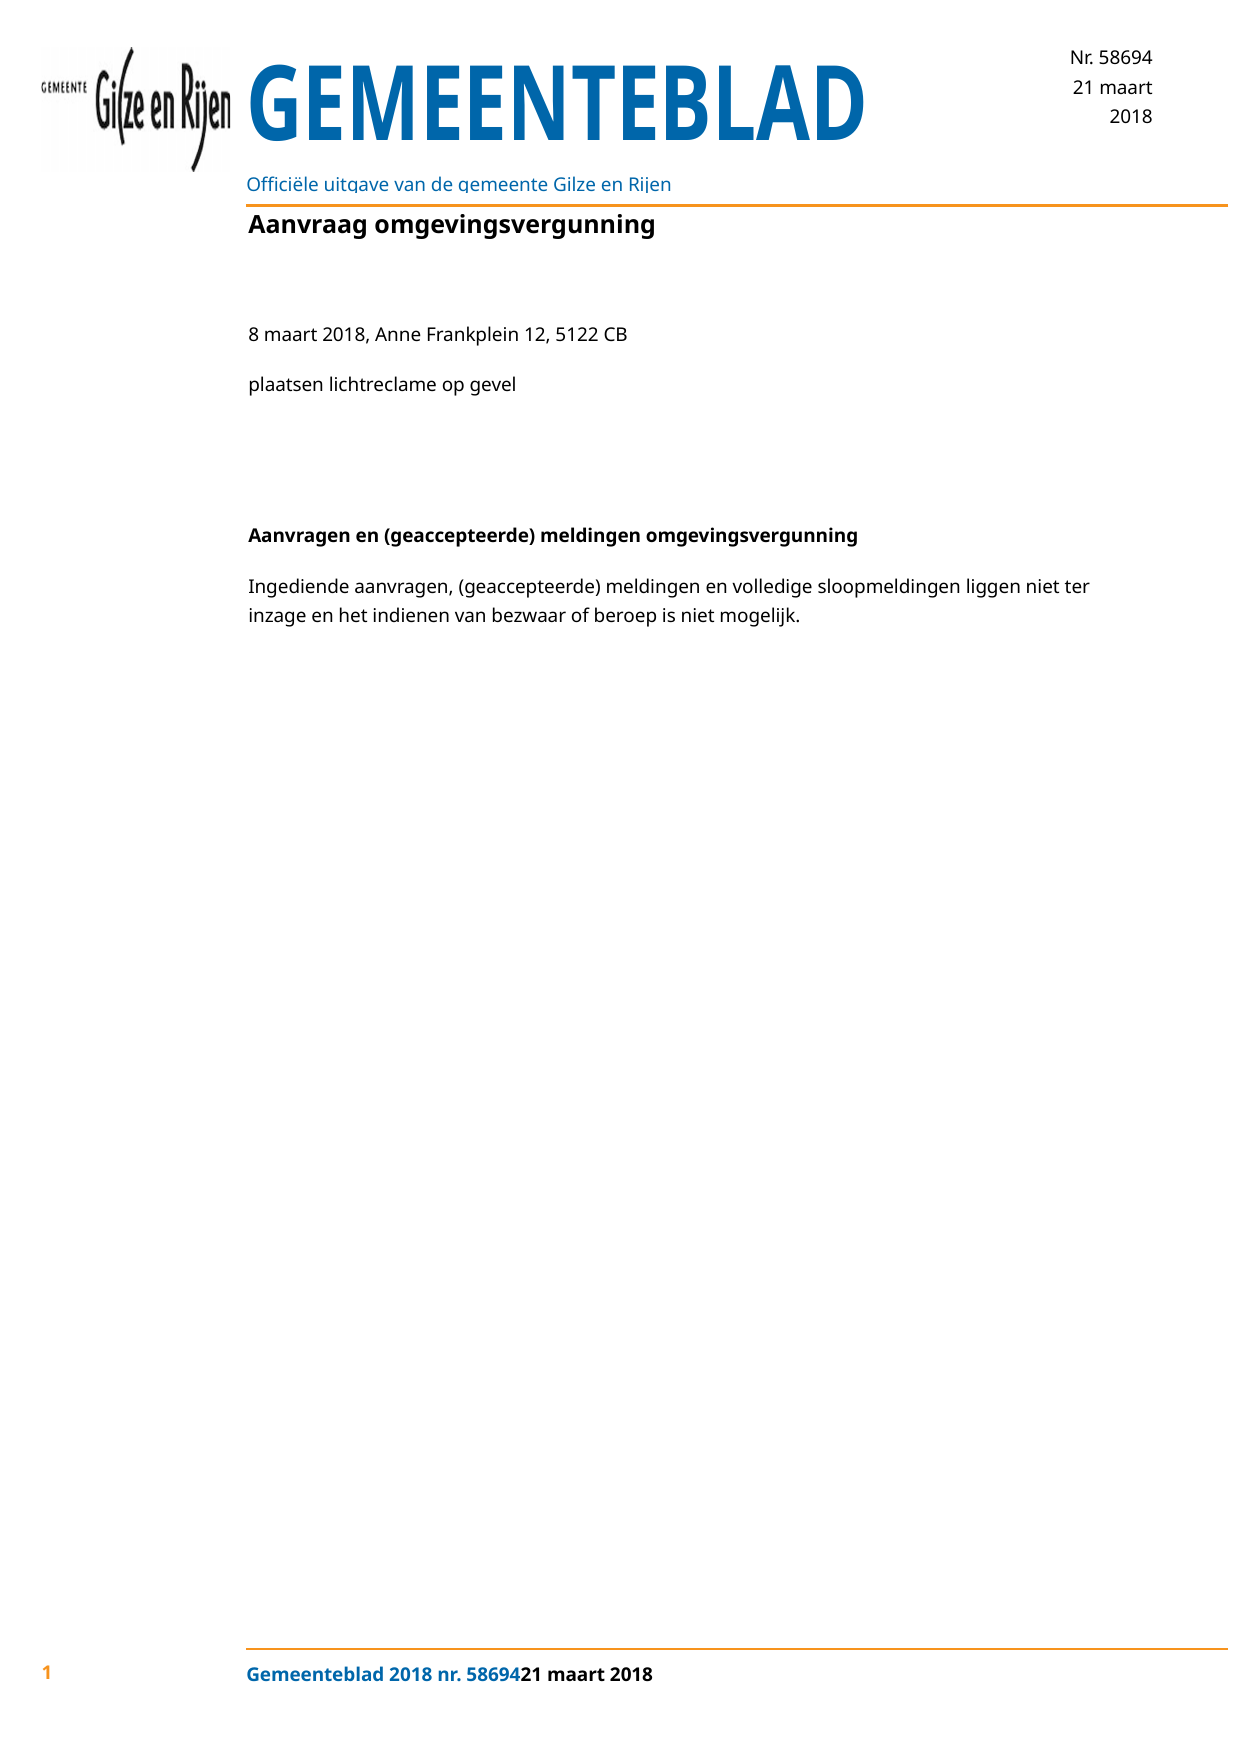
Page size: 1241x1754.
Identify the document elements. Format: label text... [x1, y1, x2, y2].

text Aanvraag omgevingsvergunning [248, 207, 1152, 241]
text Aanvragen en (geaccepteerde) meldingen omgevingsvergunning [248, 522, 1152, 548]
picture [41, 47, 231, 172]
text plaatsen lichtreclame op gevel [248, 371, 1152, 397]
text 8 maart 2018, Anne Frankplein 12, 5122 CB [248, 321, 1152, 346]
text Ingediende aanvragen, (geaccepteerde) meldingen en volledige sloopmeldingen liggen niet ter inzage en het indienen van bezwaar of beroep is niet mogelijk. [248, 573, 1152, 628]
